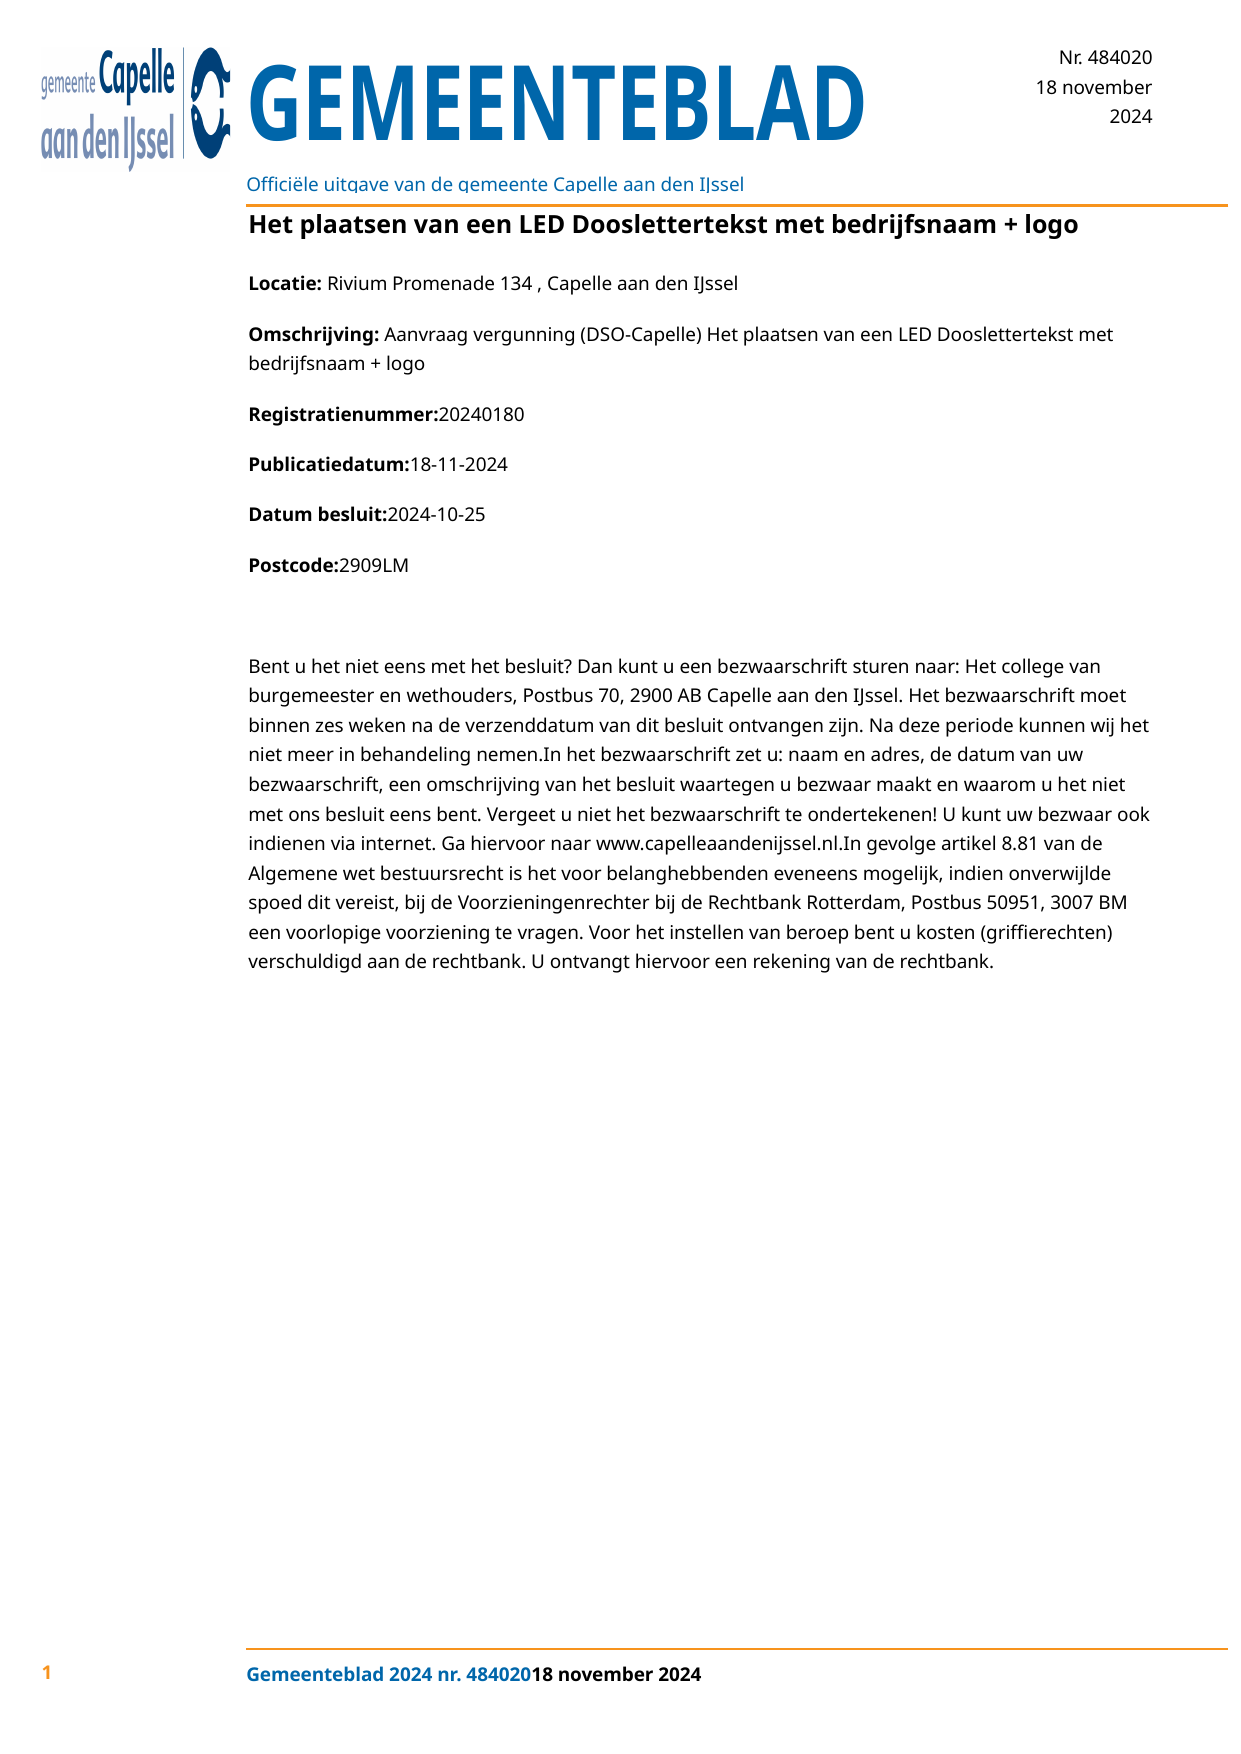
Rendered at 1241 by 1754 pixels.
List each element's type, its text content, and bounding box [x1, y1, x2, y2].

text Locatie: Rivium Promenade 134 , Capelle aan den IJssel [248, 270, 1152, 296]
text Registratienummer:20240180 [248, 401, 1152, 426]
text Postcode:2909LM [248, 552, 1152, 578]
picture [41, 47, 231, 172]
text Bent u het niet eens met het besluit? Dan kunt u een bezwaarschrift sturen naar: Het college van burgemeester en wethouders, Postbus 70, 2900 AB Capelle aan den IJssel. Het bezwaarschrift moet binnen zes weken na de verzenddatum van dit besluit ontvangen zijn. Na deze periode kunnen wij het niet meer in behandeling nemen.In het bezwaarschrift zet u: naam en adres, de datum van uw bezwaarschrift, een omschrijving van het besluit waartegen u bezwaar maakt en waarom u het niet met ons besluit eens bent. Vergeet u niet het bezwaarschrift te ondertekenen! U kunt uw bezwaar ook indienen via internet. Ga hiervoor naar www.capelleaandenijssel.nl.In gevolge artikel 8.81 van de Algemene wet bestuursrecht is het voor belanghebbenden eveneens mogelijk, indien onverwijlde spoed dit vereist, bij de Voorzieningenrechter bij de Rechtbank Rotterdam, Postbus 50951, 3007 BM een voorlopige voorziening te vragen. Voor het instellen van beroep bent u kosten (griffierechten) verschuldigd aan de rechtbank. U ontvangt hiervoor een rekening van de rechtbank. [248, 653, 1152, 974]
text Het plaatsen van een LED Dooslettertekst met bedrijfsnaam + logo [248, 207, 1152, 241]
text Publicatiedatum:18-11-2024 [248, 451, 1152, 477]
text Omschrijving: Aanvraag vergunning (DSO-Capelle) Het plaatsen van een LED Dooslettertekst met bedrijfsnaam + logo [248, 321, 1152, 376]
text Datum besluit:2024-10-25 [248, 502, 1152, 527]
